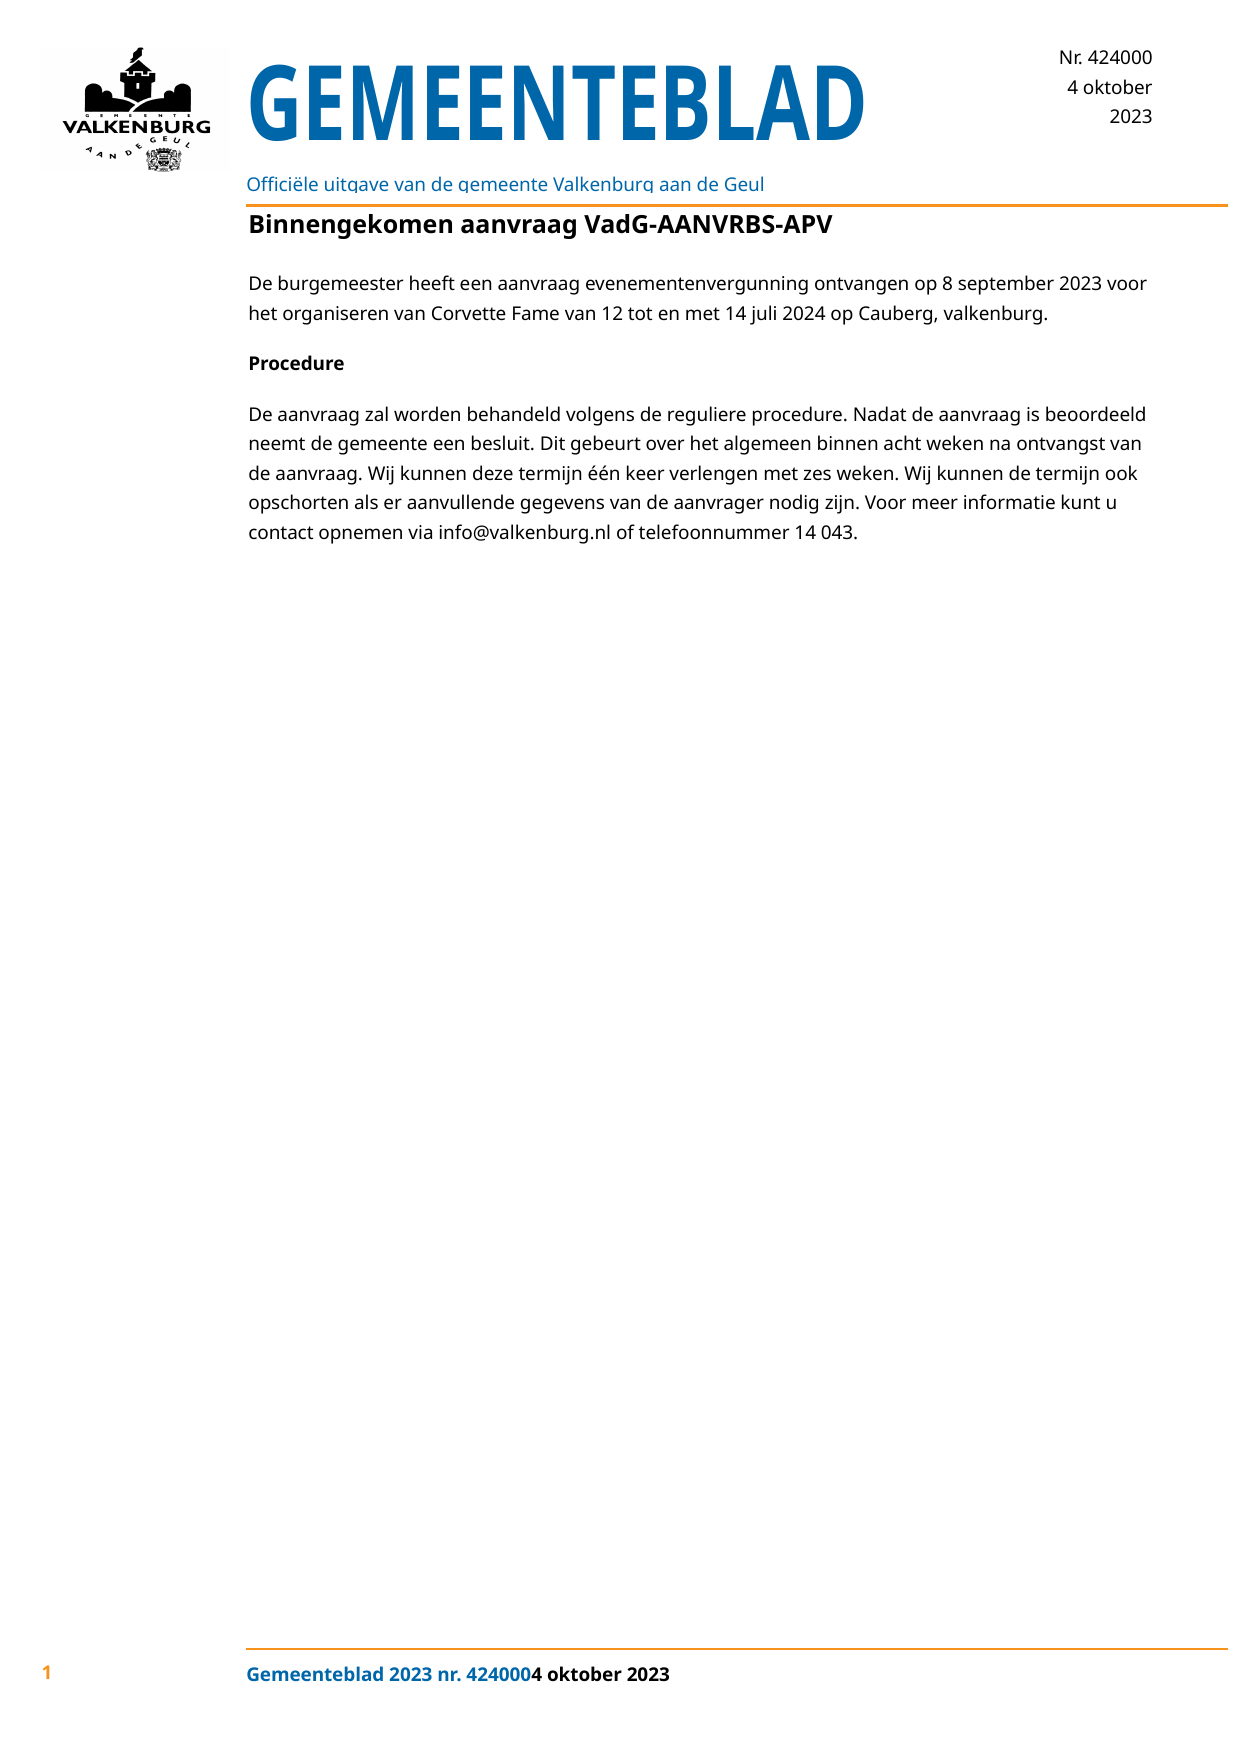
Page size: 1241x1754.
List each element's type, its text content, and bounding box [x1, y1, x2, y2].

picture [41, 47, 231, 172]
text Procedure [248, 350, 1152, 376]
text De burgemeester heeft een aanvraag evenementenvergunning ontvangen op 8 september 2023 voor het organiseren van Corvette Fame van 12 tot en met 14 juli 2024 op Cauberg, valkenburg. [248, 270, 1152, 326]
text De aanvraag zal worden behandeld volgens de reguliere procedure. Nadat de aanvraag is beoordeeld neemt de gemeente een besluit. Dit gebeurt over het algemeen binnen acht weken na ontvangst van de aanvraag. Wij kunnen deze termijn één keer verlengen met zes weken. Wij kunnen de termijn ook opschorten als er aanvullende gegevens van de aanvrager nodig zijn. Voor meer informatie kunt u contact opnemen via info@valkenburg.nl of telefoonnummer 14 043. [248, 401, 1152, 545]
text Binnengekomen aanvraag VadG-AANVRBS-APV [248, 207, 1152, 241]
